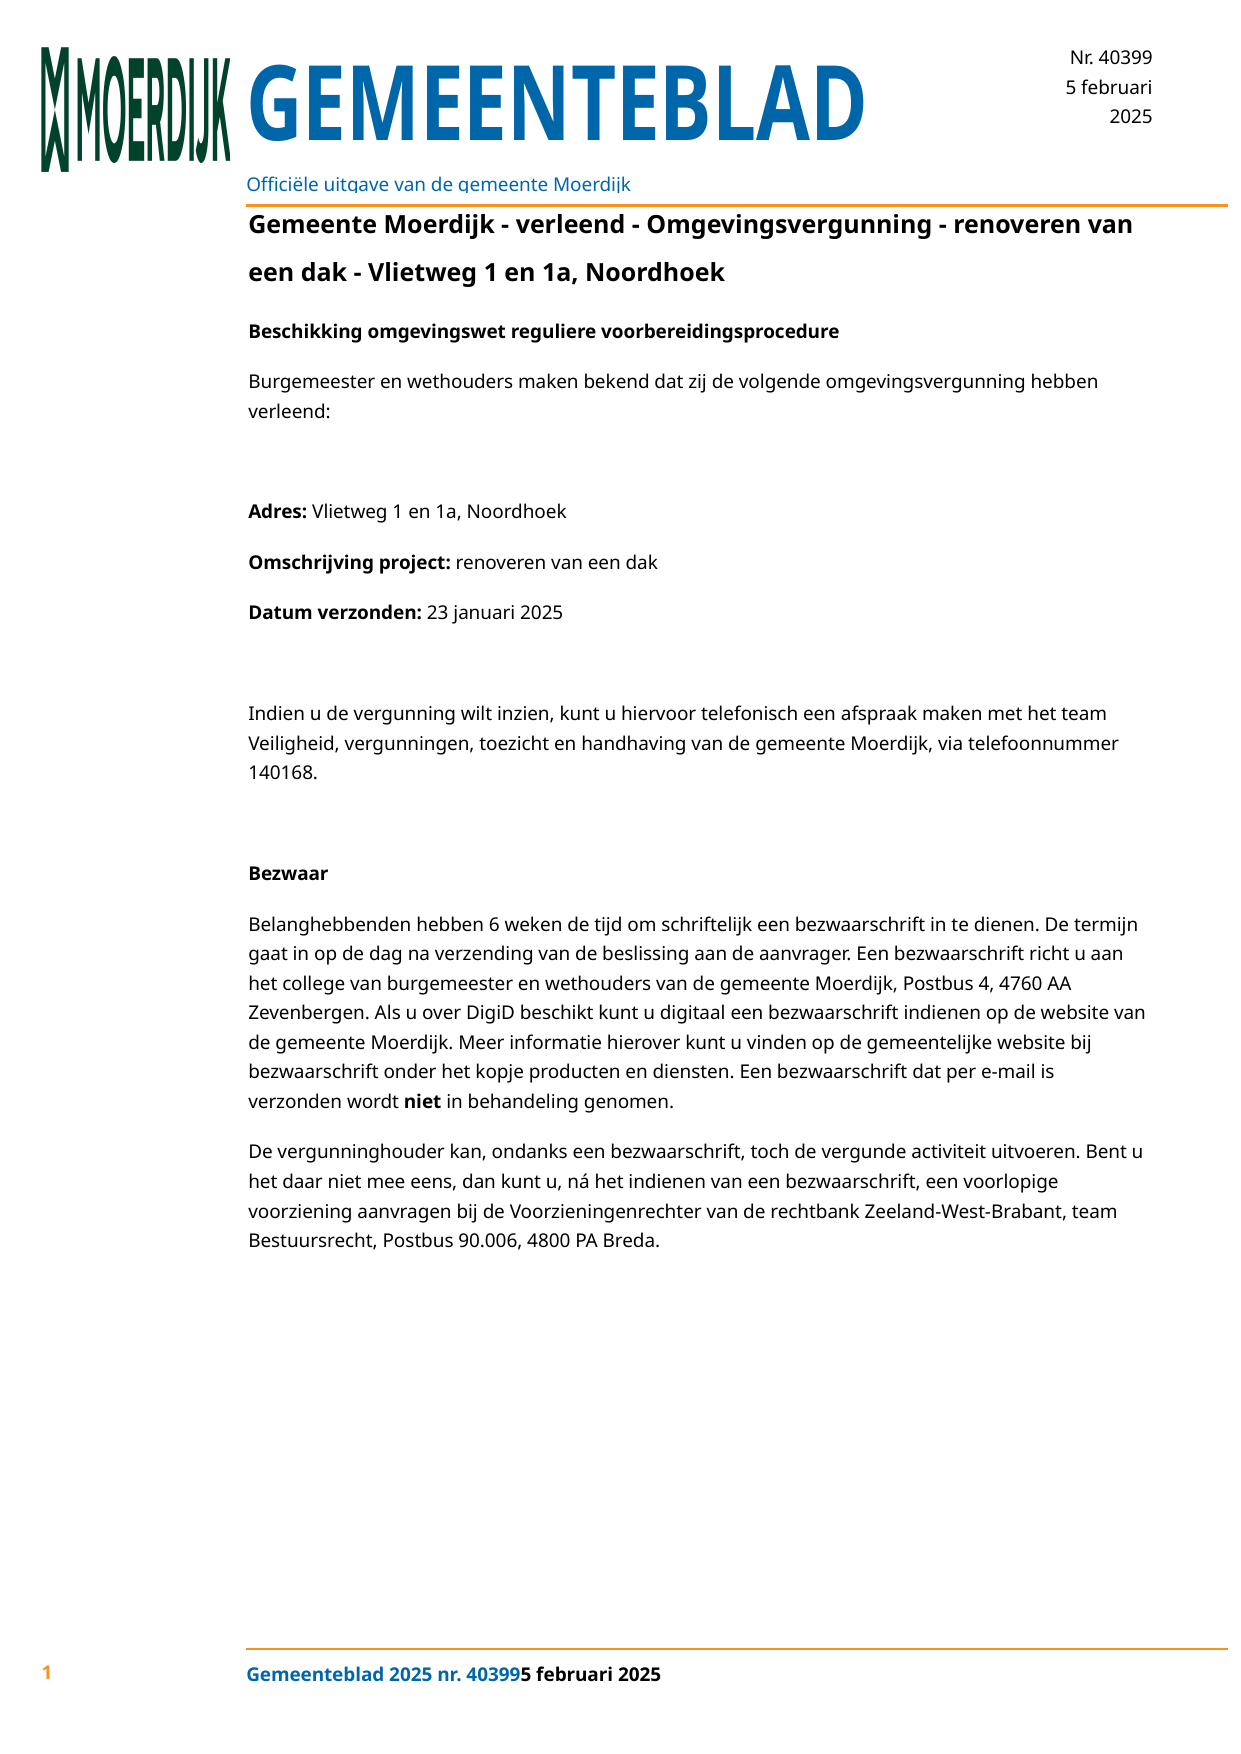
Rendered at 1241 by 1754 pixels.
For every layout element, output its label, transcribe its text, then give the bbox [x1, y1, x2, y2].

text Burgemeester en wethouders maken bekend dat zij de volgende omgevingsvergunning hebben verleend: [248, 368, 1152, 424]
text Indien u de vergunning wilt inzien, kunt u hiervoor telefonisch een afspraak maken met het team Veiligheid, vergunningen, toezicht en handhaving van de gemeente Moerdijk, via telefoonnummer 140168. [248, 700, 1152, 785]
text Omschrijving project: renoveren van een dak [248, 549, 1152, 575]
text Beschikking omgevingswet reguliere voorbereidingsprocedure [248, 318, 1152, 344]
picture [41, 47, 231, 172]
text Adres: Vlietweg 1 en 1a, Noordhoek [248, 499, 1152, 524]
text Bezwaar [248, 860, 1152, 886]
text Belanghebbenden hebben 6 weken de tijd om schriftelijk een bezwaarschrift in te dienen. De termijn gaat in op de dag na verzending van de beslissing aan de aanvrager. Een bezwaarschrift richt u aan het college van burgemeester en wethouders van de gemeente Moerdijk, Postbus 4, 4760 AA Zevenbergen. Als u over DigiD beschikt kunt u digitaal een bezwaarschrift indienen op de website van de gemeente Moerdijk. Meer informatie hierover kunt u vinden op de gemeentelijke website bij bezwaarschrift onder het kopje producten en diensten. Een bezwaarschrift dat per e-mail is verzonden wordt niet in behandeling genomen. [248, 911, 1152, 1114]
text De vergunninghouder kan, ondanks een bezwaarschrift, toch de vergunde activiteit uitvoeren. Bent u het daar niet mee eens, dan kunt u, ná het indienen van een bezwaarschrift, een voorlopige voorziening aanvragen bij de Voorzieningenrechter van de rechtbank Zeeland-West-Brabant, team Bestuursrecht, Postbus 90.006, 4800 PA Breda. [248, 1139, 1152, 1253]
text Datum verzonden: 23 januari 2025 [248, 599, 1152, 625]
text Gemeente Moerdijk - verleend - Omgevingsvergunning - renoveren van een dak - Vlietweg 1 en 1a, Noordhoek [248, 207, 1152, 288]
